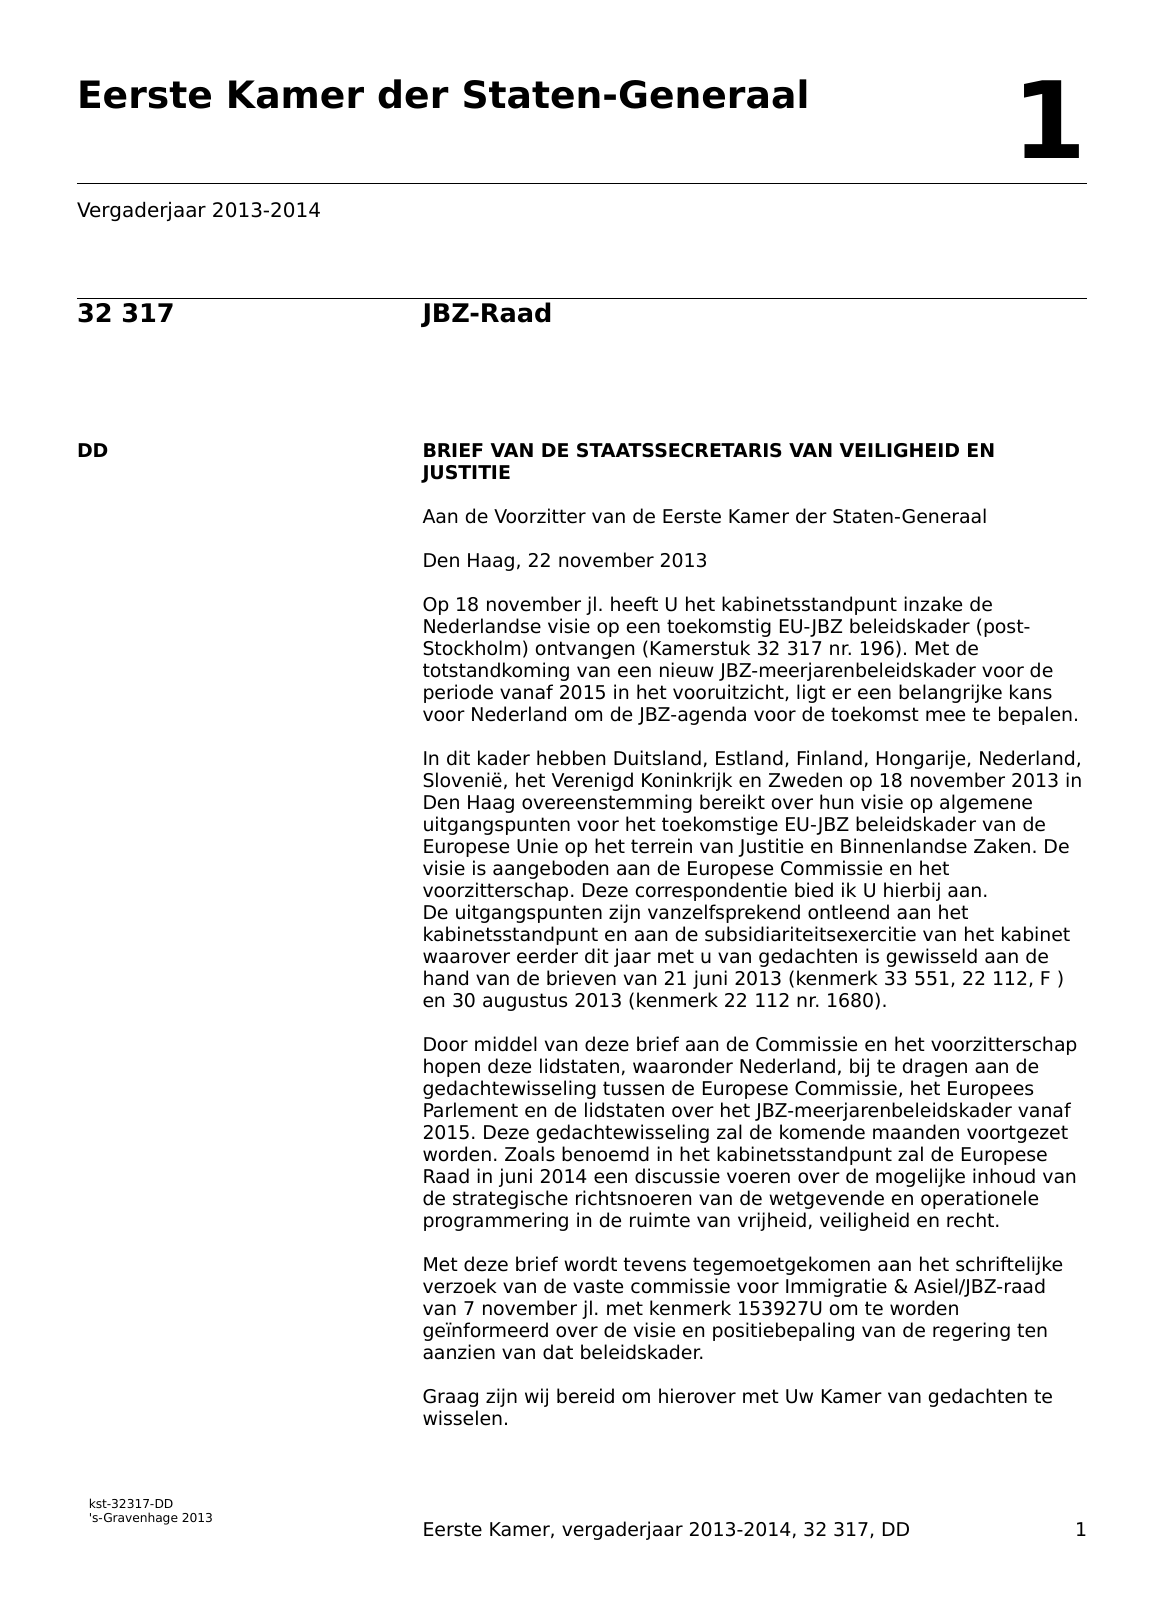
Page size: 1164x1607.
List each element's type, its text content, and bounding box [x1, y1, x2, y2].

subtitle 32 317 JBZ-Raad [77, 299, 1087, 329]
text Aan de Voorzitter van de Eerste Kamer der Staten-Generaal [422, 506, 1087, 528]
text Den Haag, 22 november 2013 [422, 550, 1087, 572]
table_header Eerste Kamer der Staten-Generaal [77, 59, 886, 183]
text Op 18 november jl. heeft U het kabinetsstandpunt inzake de Nederlandse visie op een toekomstig EU-JBZ beleidskader (post-Stockholm) ontvangen (Kamerstuk 32 317 nr. 196). Met de totstandkoming van een nieuw JBZ-meerjarenbeleidskader voor de periode vanaf 2015 in het vooruitzicht, ligt er een belangrijke kans voor Nederland om de JBZ-agenda voor de toekomst mee te bepalen. [422, 594, 1087, 726]
text Met deze brief wordt tevens tegemoetgekomen aan het schriftelijke verzoek van de vaste commissie voor Immigratie & Asiel/JBZ-raad van 7 november jl. met kenmerk 153927U om te worden geïnformeerd over de visie en positiebepaling van de regering ten aanzien van dat beleidskader. [422, 1254, 1087, 1364]
table_header 1 [886, 59, 1087, 183]
text Graag zijn wij bereid om hierover met Uw Kamer van gedachten te wisselen. [422, 1386, 1087, 1430]
subtitle DD BRIEF VAN DE STAATSSECRETARIS VAN VEILIGHEID EN JUSTITIE [77, 440, 1087, 484]
text kst-32317-DD [88, 1497, 323, 1511]
text In dit kader hebben Duitsland, Estland, Finland, Hongarije, Nederland, Slovenië, het Verenigd Koninkrijk en Zweden op 18 november 2013 in Den Haag overeenstemming bereikt over hun visie op algemene uitgangspunten voor het toekomstige EU-JBZ beleidskader van de Europese Unie op het terrein van Justitie en Binnenlandse Zaken. De visie is aangeboden aan de Europese Commissie en het voorzitterschap. Deze correspondentie bied ik U hierbij aan. [422, 748, 1087, 902]
text De uitgangspunten zijn vanzelfsprekend ontleend aan het kabinetsstandpunt en aan de subsidiariteitsexercitie van het kabinet waarover eerder dit jaar met u van gedachten is gewisseld aan de hand van de brieven van 21 juni 2013 (kenmerk 33 551, 22 112, F ) en 30 augustus 2013 (kenmerk 22 112 nr. 1680). [422, 902, 1087, 1012]
table_cell Vergaderjaar 2013-2014 [77, 184, 1087, 298]
text Door middel van deze brief aan de Commissie en het voorzitterschap hopen deze lidstaten, waaronder Nederland, bij te dragen aan de gedachtewisseling tussen de Europese Commissie, het Europees Parlement en de lidstaten over het JBZ-meerjarenbeleidskader vanaf 2015. Deze gedachtewisseling zal de komende maanden voortgezet worden. Zoals benoemd in het kabinetsstandpunt zal de Europese Raad in juni 2014 een discussie voeren over de mogelijke inhoud van de strategische richtsnoeren van de wetgevende en operationele programmering in de ruimte van vrijheid, veiligheid en recht. [422, 1034, 1087, 1232]
text 's-Gravenhage 2013 [88, 1511, 323, 1525]
